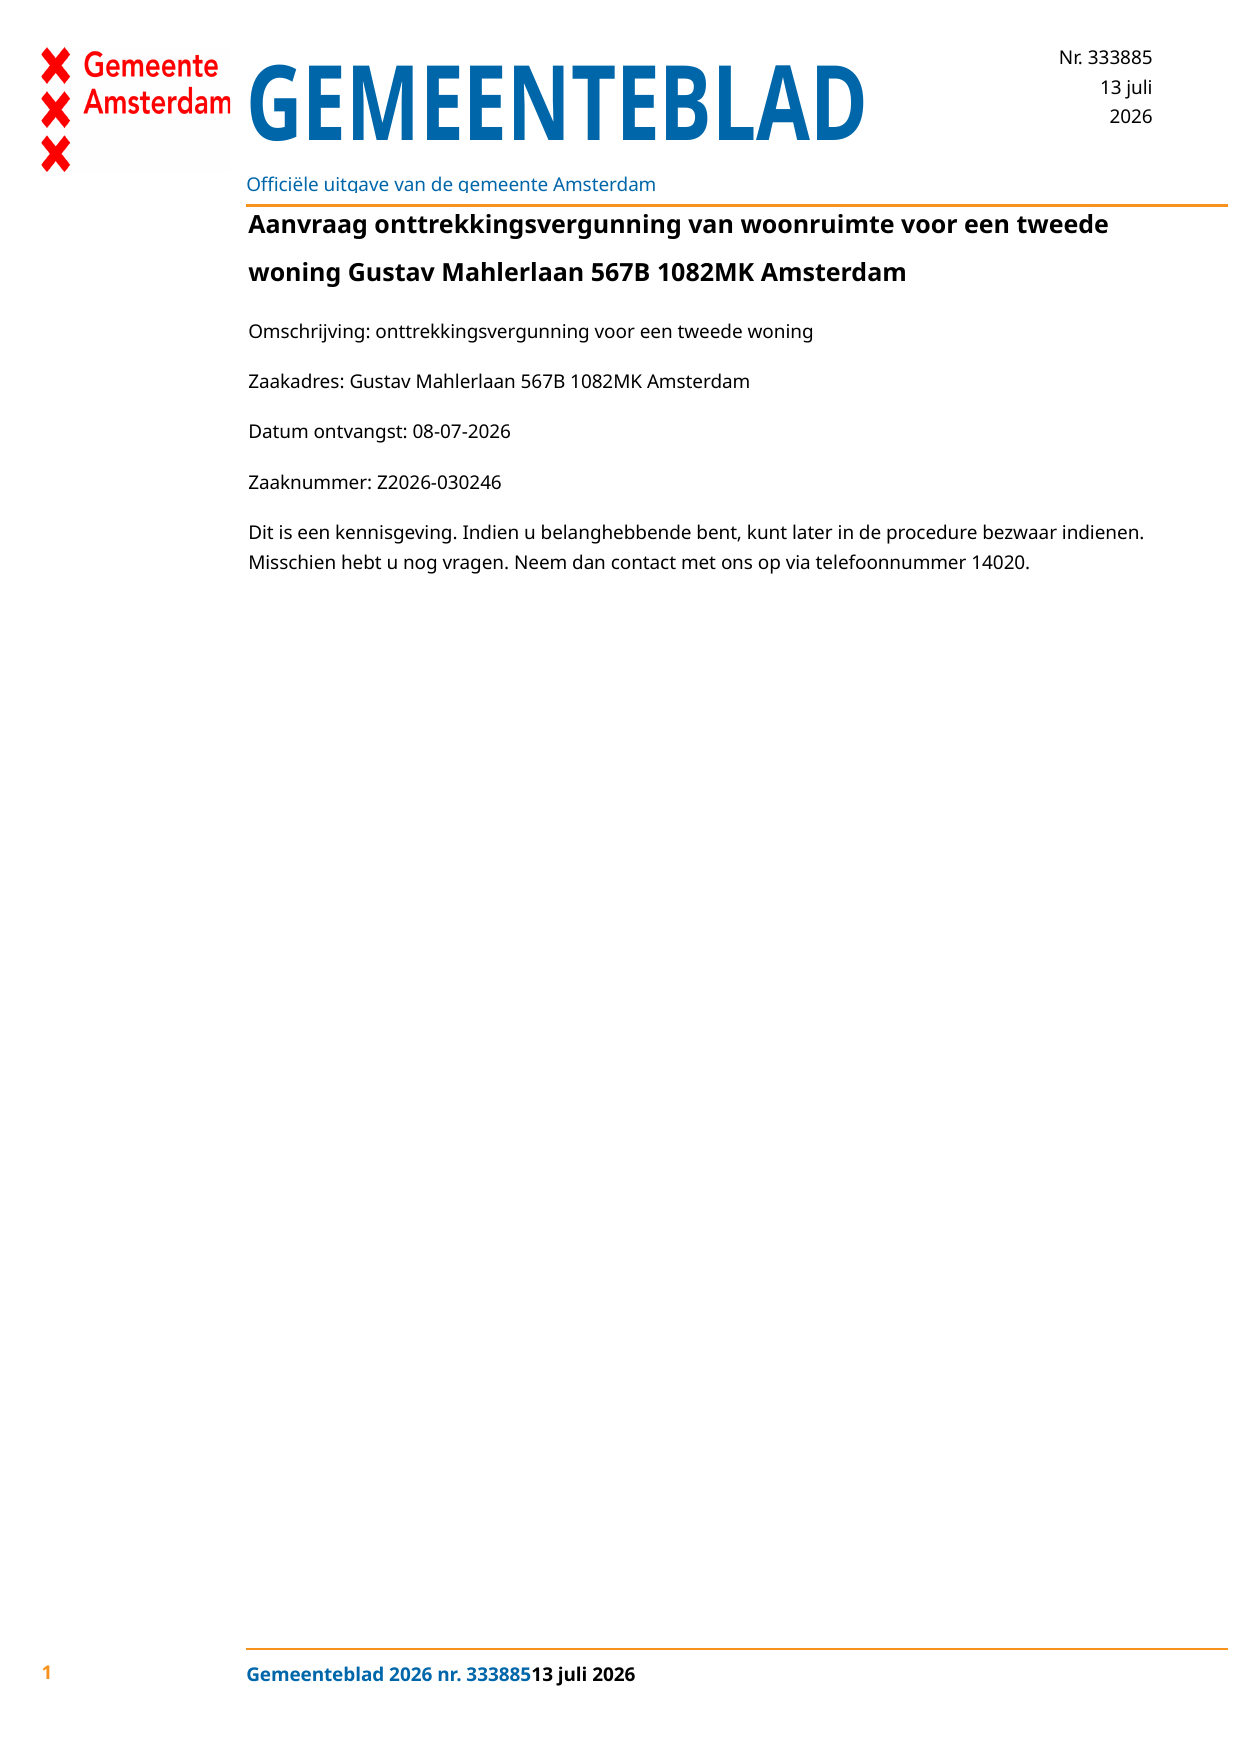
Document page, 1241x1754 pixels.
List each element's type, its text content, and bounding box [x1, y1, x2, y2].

text Aanvraag onttrekkingsvergunning van woonruimte voor een tweede woning Gustav Mahlerlaan 567B 1082MK Amsterdam [248, 207, 1152, 288]
picture [41, 47, 231, 172]
text Zaaknummer: Z2026-030246 [248, 469, 1152, 495]
text Zaakadres: Gustav Mahlerlaan 567B 1082MK Amsterdam [248, 368, 1152, 394]
text Datum ontvangst: 08-07-2026 [248, 419, 1152, 444]
text Dit is een kennisgeving. Indien u belanghebbende bent, kunt later in de procedure bezwaar indienen. Misschien hebt u nog vragen. Neem dan contact met ons op via telefoonnummer 14020. [248, 519, 1152, 575]
text Omschrijving: onttrekkingsvergunning voor een tweede woning [248, 318, 1152, 344]
